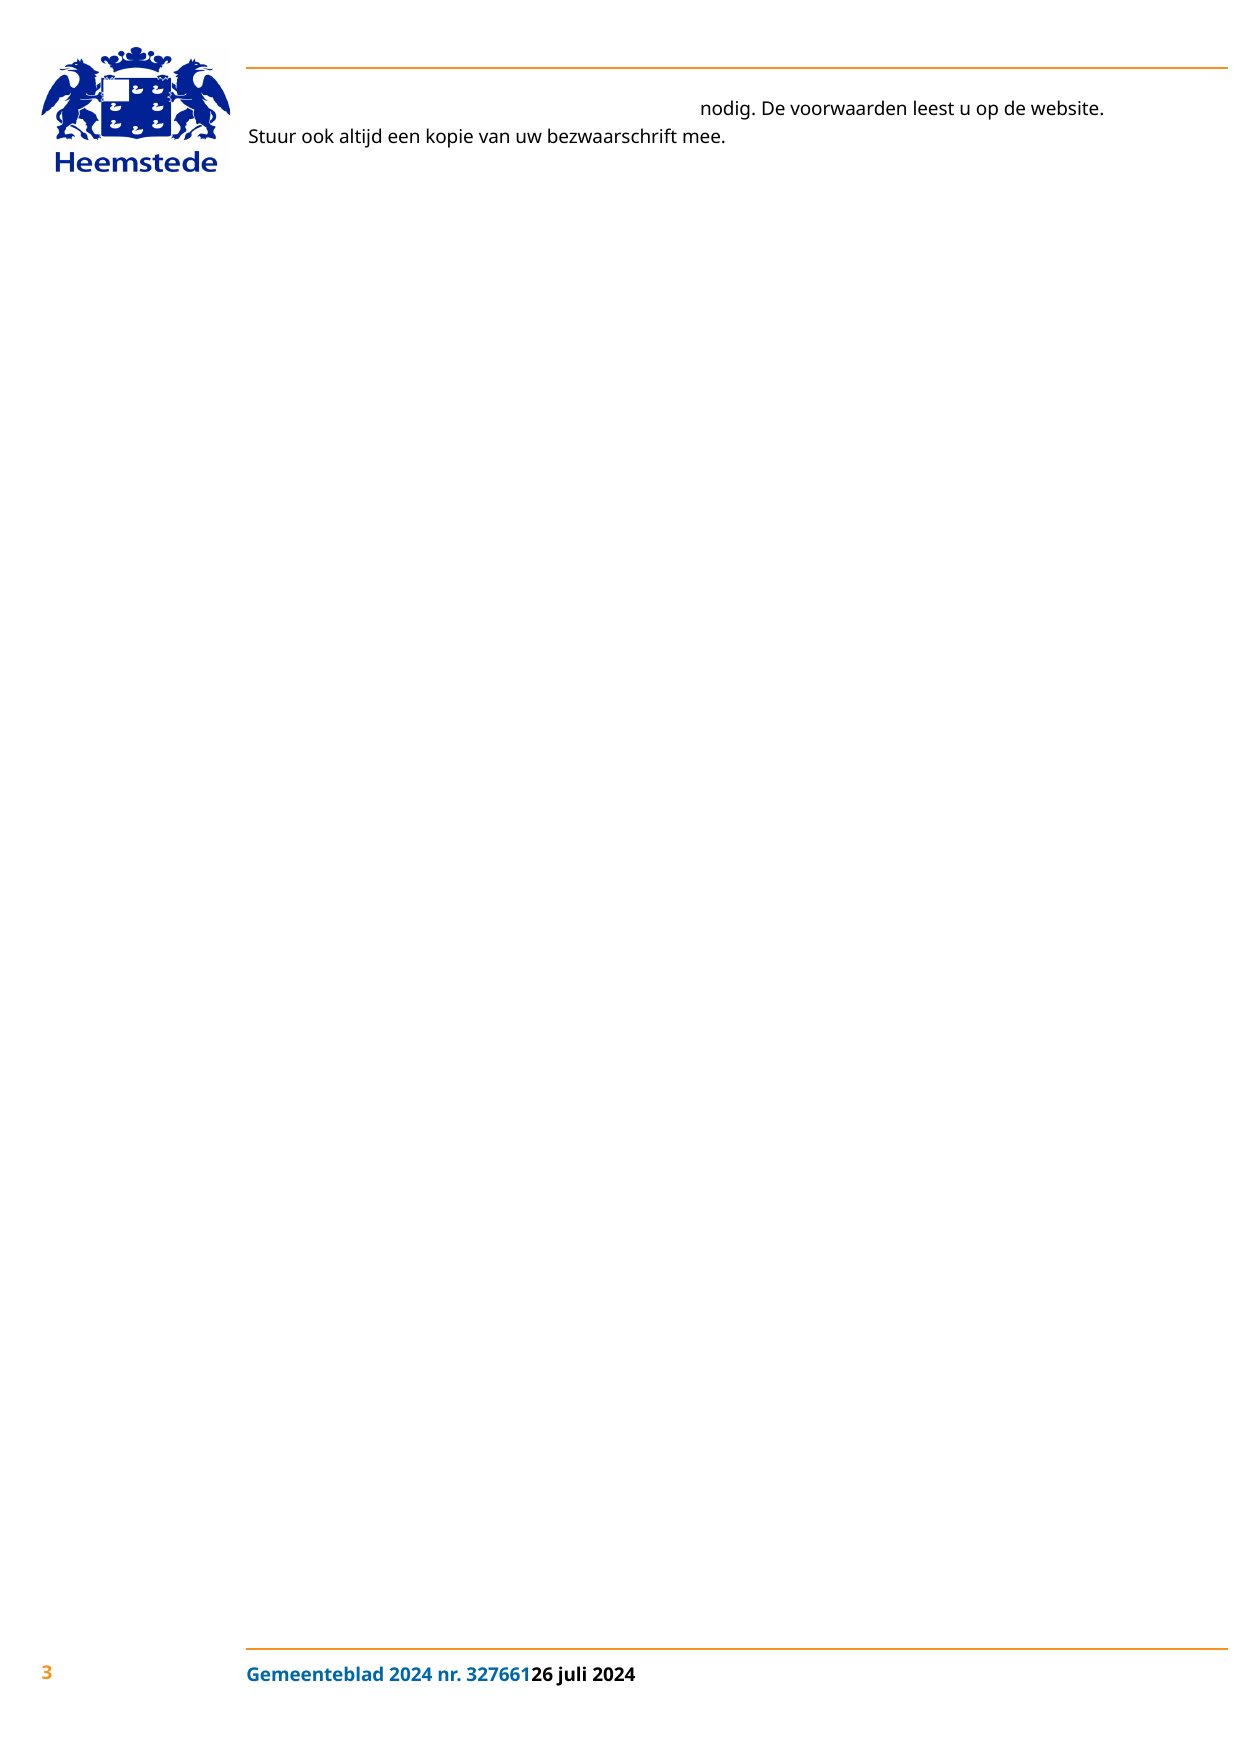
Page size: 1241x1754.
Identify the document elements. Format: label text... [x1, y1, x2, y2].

table_cell [248, 95, 700, 121]
text Stuur ook altijd een kopie van uw bezwaarschrift mee. [248, 124, 1152, 149]
table_cell nodig. De voorwaarden leest u op de website. [700, 95, 1152, 121]
picture [41, 47, 231, 172]
